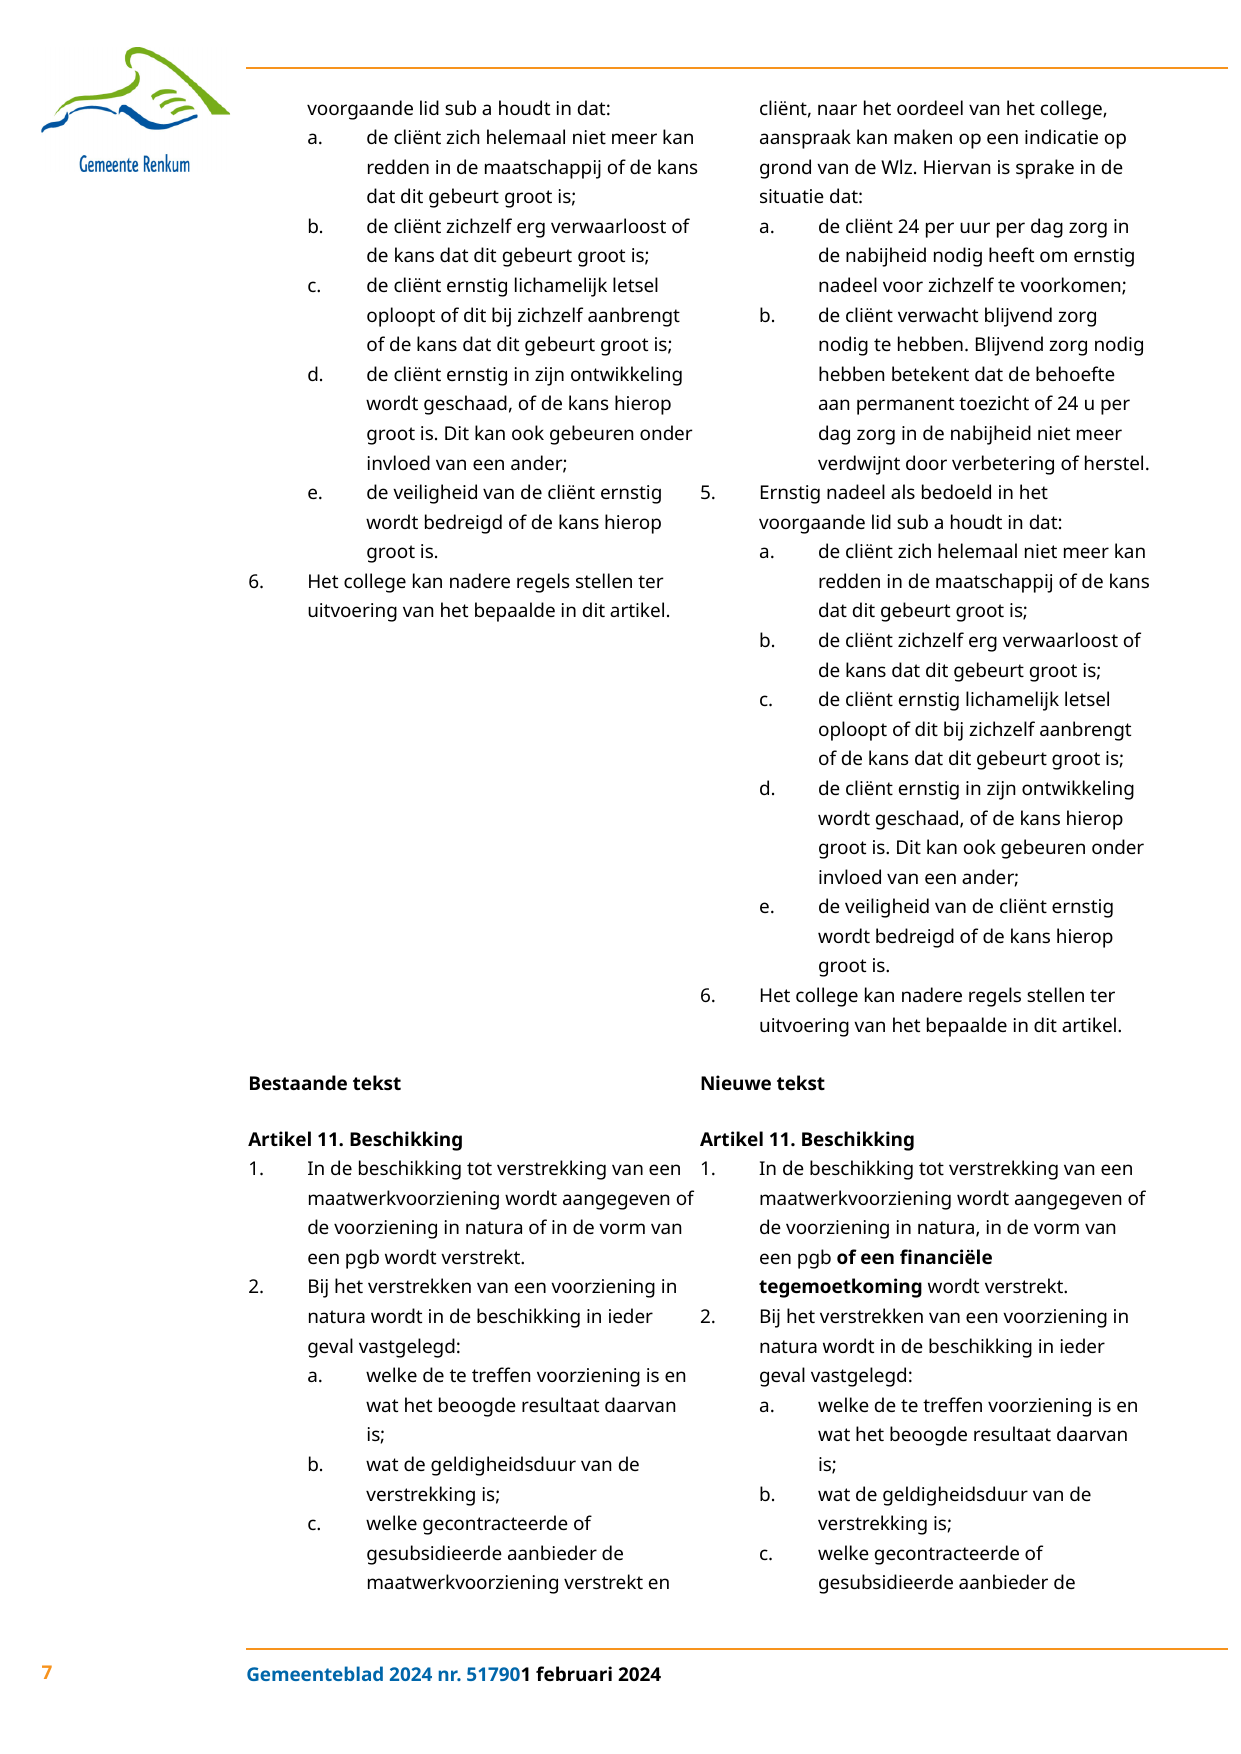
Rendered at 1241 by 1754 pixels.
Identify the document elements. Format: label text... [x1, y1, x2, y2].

table_cell Artikel 11. Beschikking In de beschikking tot verstrekking van een maatwerkvoorziening wordt aangegeven of de voorziening in natura, in de vorm van een pgb of een financiële tegemoetkoming wordt verstrekt. Bij het verstrekken van een voorziening in natura wordt in de beschikking in ieder geval vastgelegd: welke de te treffen voorziening is en wat het beoogde resultaat daarvan is; wat de geldigheidsduur van de verstrekking is; welke gecontracteerde of gesubsidieerde aanbieder de [700, 1096, 1152, 1595]
picture [41, 47, 231, 172]
table_header Bestaande tekst [248, 1071, 700, 1096]
table_cell cliënt, naar het oordeel van het college, aanspraak kan maken op een indicatie op grond van de Wlz. Hiervan is sprake in de situatie dat: de cliënt 24 per uur per dag zorg in de nabijheid nodig heeft om ernstig nadeel voor zichzelf te voorkomen; de cliënt verwacht blijvend zorg nodig te hebben. Blijvend zorg nodig hebben betekent dat de behoefte aan permanent toezicht of 24 u per dag zorg in de nabijheid niet meer verdwijnt door verbetering of herstel. Ernstig nadeel als bedoeld in het voorgaande lid sub a houdt in dat: de cliënt zich helemaal niet meer kan redden in de maatschappij of de kans dat dit gebeurt groot is; de cliënt zichzelf erg verwaarloost of de kans dat dit gebeurt groot is; de cliënt ernstig lichamelijk letsel oploopt of dit bij zichzelf aanbrengt of de kans dat dit gebeurt groot is; de cliënt ernstig in zijn ontwikkeling wordt geschaad, of de kans hierop groot is. Dit kan ook gebeuren onder invloed van een ander; de veiligheid van de cliënt ernstig wordt bedreigd of de kans hierop groot is. Het college kan nadere regels stellen ter uitvoering van het bepaalde in dit artikel. [700, 95, 1152, 1038]
table_cell Artikel 11. Beschikking In de beschikking tot verstrekking van een maatwerkvoorziening wordt aangegeven of de voorziening in natura of in de vorm van een pgb wordt verstrekt. Bij het verstrekken van een voorziening in natura wordt in de beschikking in ieder geval vastgelegd: welke de te treffen voorziening is en wat het beoogde resultaat daarvan is; wat de geldigheidsduur van de verstrekking is; welke gecontracteerde of gesubsidieerde aanbieder de maatwerkvoorziening verstrekt en [248, 1096, 700, 1595]
table_cell voorgaande lid sub a houdt in dat: de cliënt zich helemaal niet meer kan redden in de maatschappij of de kans dat dit gebeurt groot is; de cliënt zichzelf erg verwaarloost of de kans dat dit gebeurt groot is; de cliënt ernstig lichamelijk letsel oploopt of dit bij zichzelf aanbrengt of de kans dat dit gebeurt groot is; de cliënt ernstig in zijn ontwikkeling wordt geschaad, of de kans hierop groot is. Dit kan ook gebeuren onder invloed van een ander; de veiligheid van de cliënt ernstig wordt bedreigd of de kans hierop groot is. Het college kan nadere regels stellen ter uitvoering van het bepaalde in dit artikel. [248, 95, 700, 1038]
table_header Nieuwe tekst [700, 1071, 1152, 1096]
